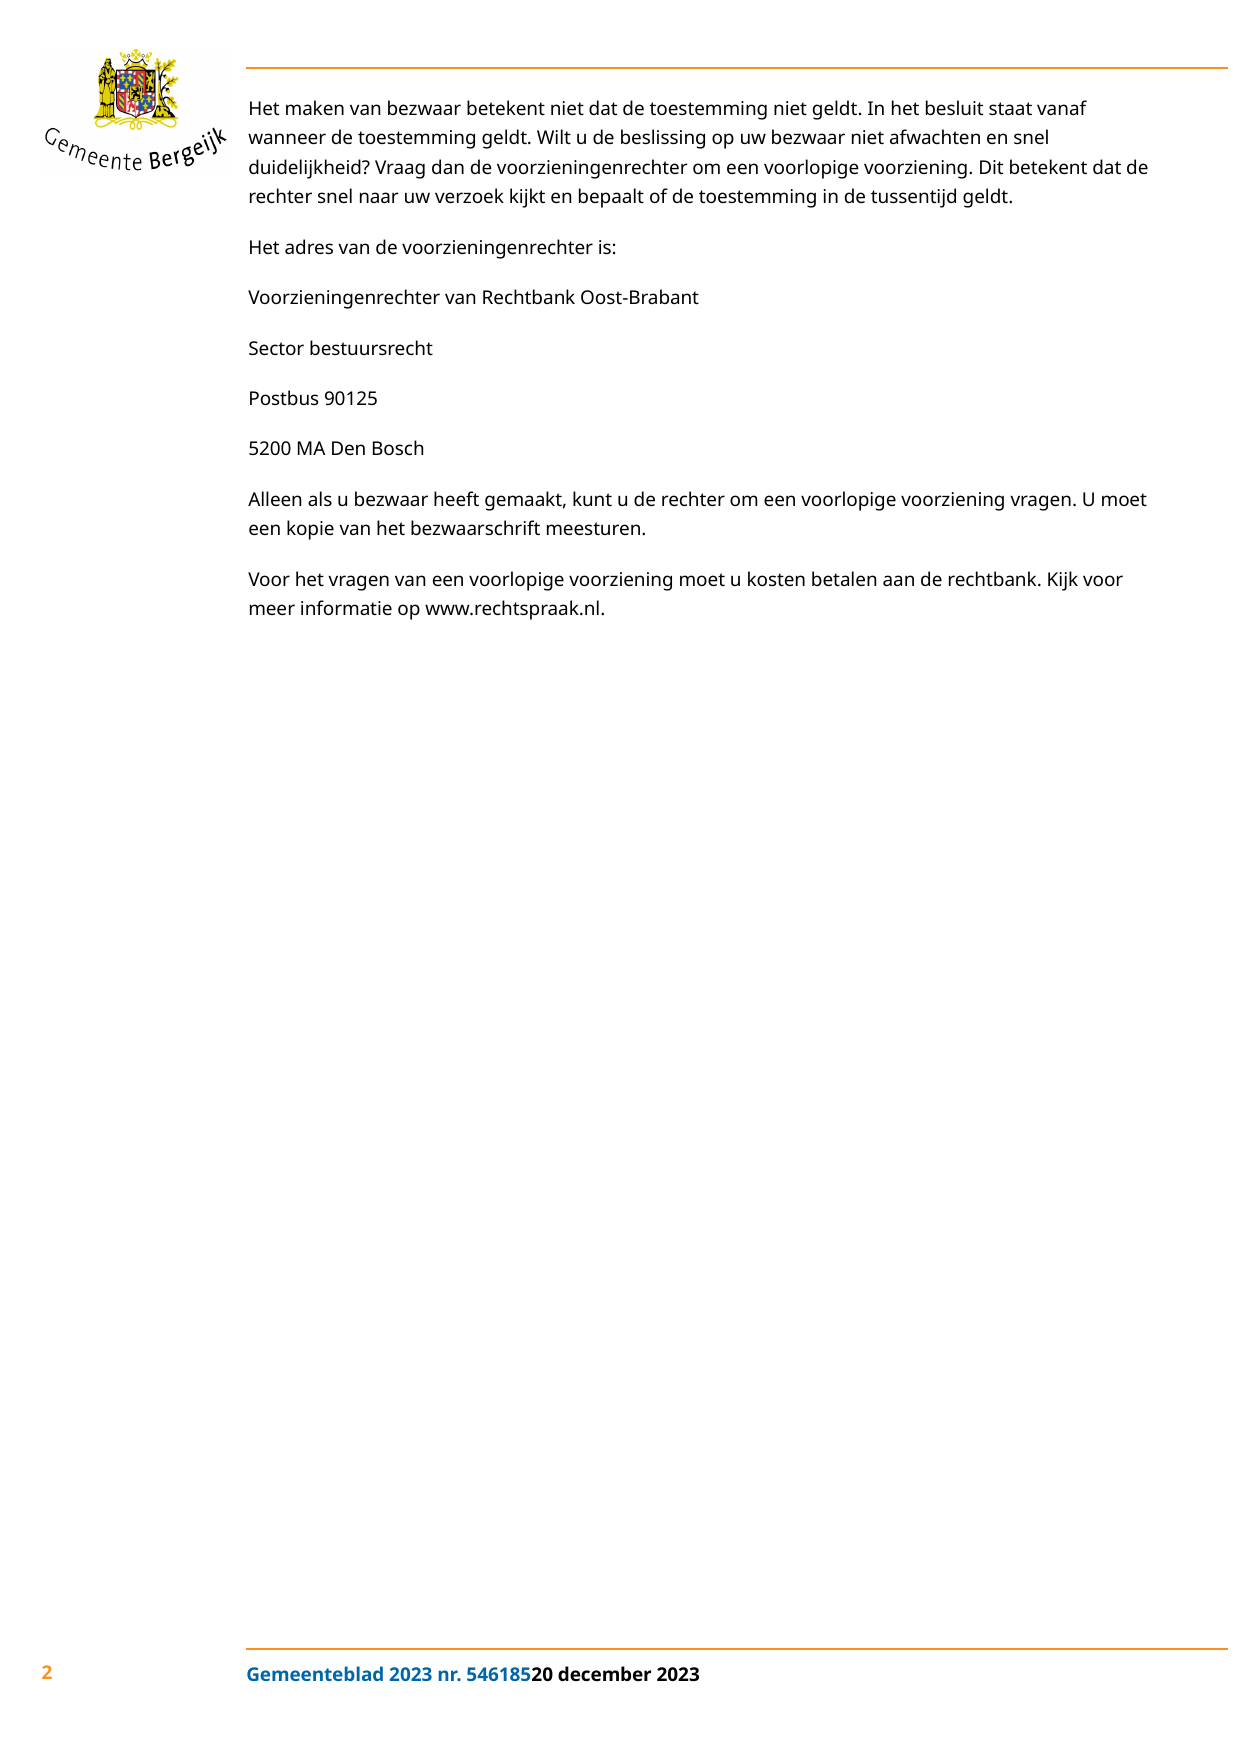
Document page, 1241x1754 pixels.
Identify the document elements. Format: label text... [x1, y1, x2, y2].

text Voorzieningenrechter van Rechtbank Oost-Brabant [248, 284, 1152, 310]
text Het adres van de voorzieningenrechter is: [248, 234, 1152, 260]
text Sector bestuursrecht [248, 335, 1152, 361]
text Postbus 90125 [248, 385, 1152, 411]
text Alleen als u bezwaar heeft gemaakt, kunt u de rechter om een voorlopige voorziening vragen. U moet een kopie van het bezwaarschrift meesturen. [248, 486, 1152, 541]
picture [41, 47, 231, 172]
text 5200 MA Den Bosch [248, 436, 1152, 461]
text Het maken van bezwaar betekent niet dat de toestemming niet geldt. In het besluit staat vanaf wanneer de toestemming geldt. Wilt u de beslissing op uw bezwaar niet afwachten en snel duidelijkheid? Vraag dan de voorzieningenrechter om een voorlopige voorziening. Dit betekent dat de rechter snel naar uw verzoek kijkt en bepaalt of de toestemming in de tussentijd geldt. [248, 95, 1152, 209]
text Voor het vragen van een voorlopige voorziening moet u kosten betalen aan de rechtbank. Kijk voor meer informatie op www.rechtspraak.nl. [248, 566, 1152, 621]
